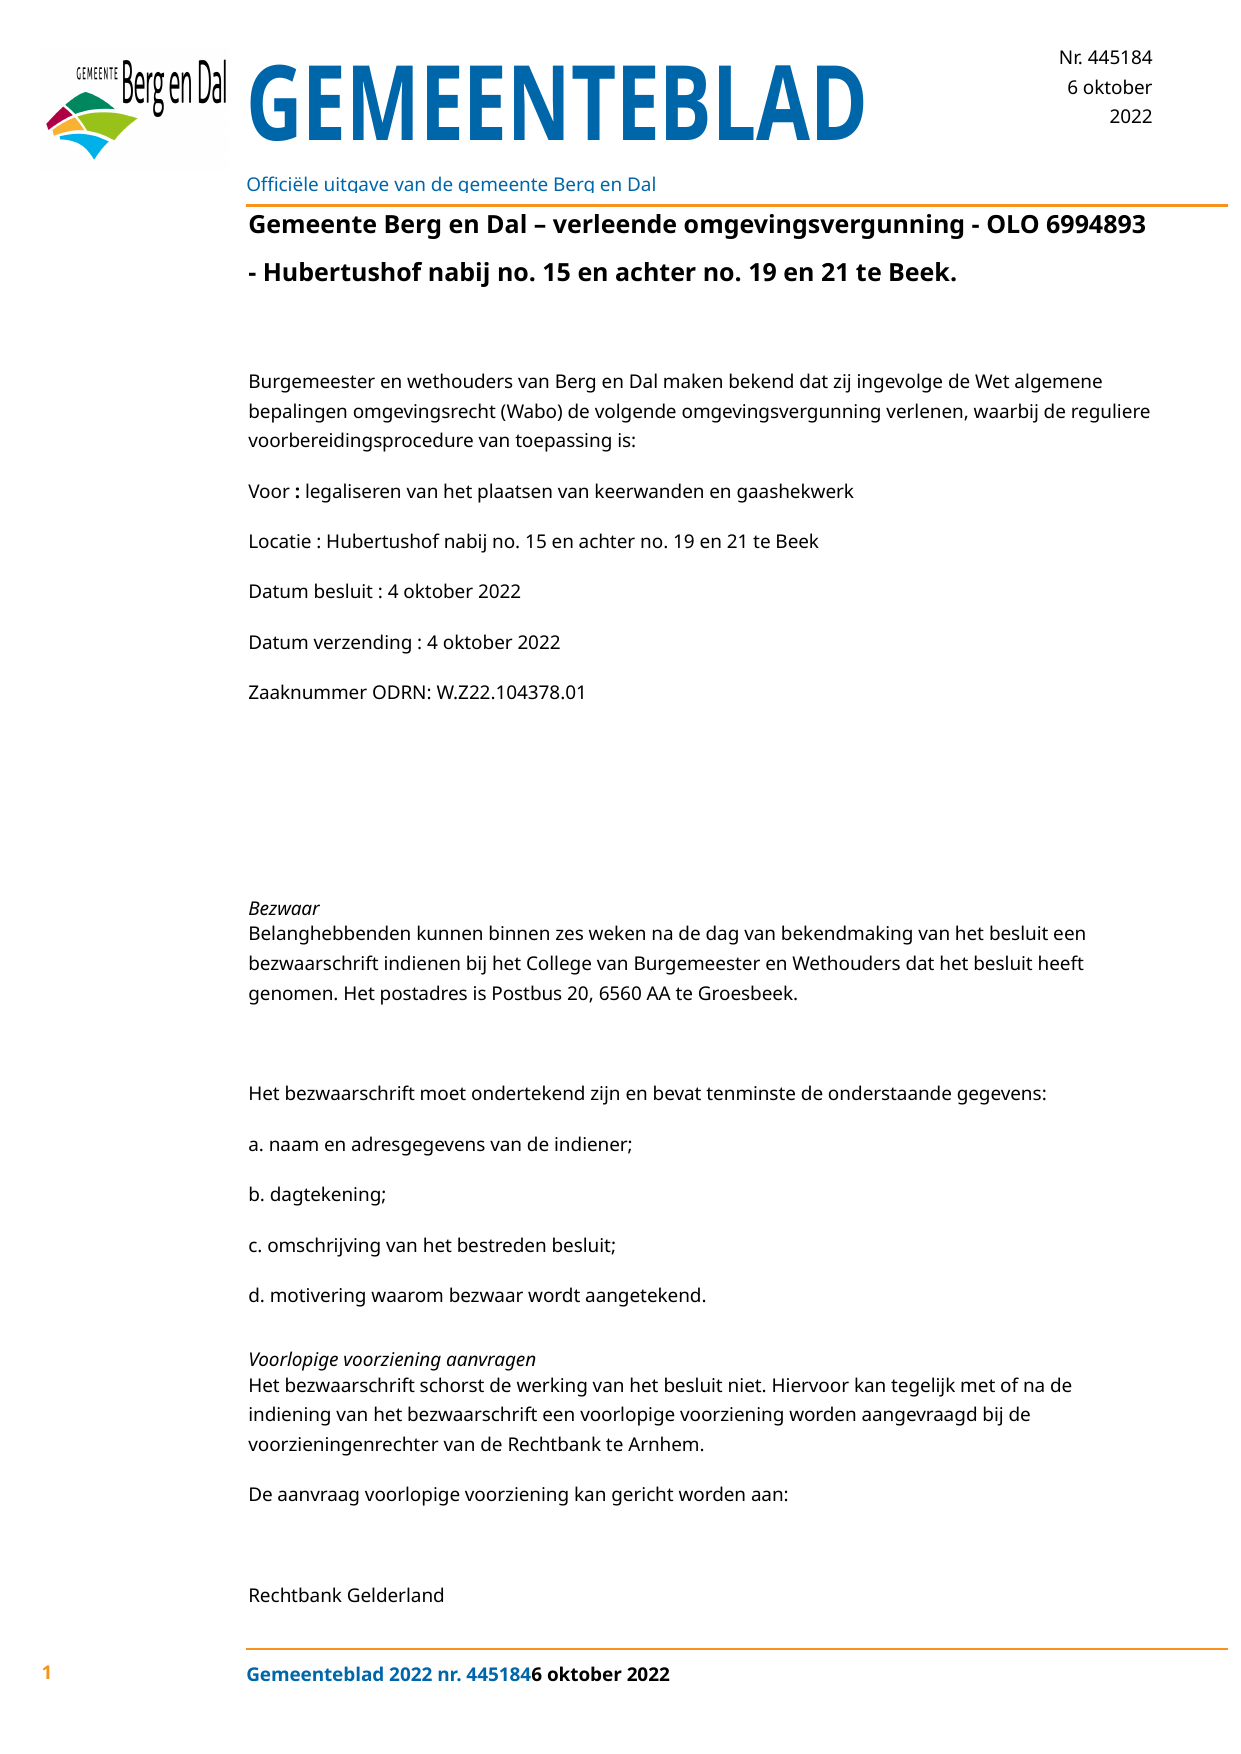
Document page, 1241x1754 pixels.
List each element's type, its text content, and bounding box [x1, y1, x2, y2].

text Gemeente Berg en Dal – verleende omgevingsvergunning - OLO 6994893 - Hubertushof nabij no. 15 en achter no. 19 en 21 te Beek. [248, 207, 1152, 288]
text Rechtbank Gelderland [248, 1582, 1152, 1608]
text Bezwaar [248, 895, 1152, 921]
text Zaaknummer ODRN: W.Z22.104378.01 [248, 679, 1152, 705]
text a. naam en adresgegevens van de indiener; [248, 1131, 1152, 1157]
text Burgemeester en wethouders van Berg en Dal maken bekend dat zij ingevolge de Wet algemene bepalingen omgevingsrecht (Wabo) de volgende omgevingsvergunning verlenen, waarbij de reguliere voorbereidingsprocedure van toepassing is: [248, 368, 1152, 453]
text Datum verzending : 4 oktober 2022 [248, 629, 1152, 655]
text c. omschrijving van het bestreden besluit; [248, 1232, 1152, 1257]
text Datum besluit : 4 oktober 2022 [248, 579, 1152, 604]
picture [41, 47, 231, 172]
text De aanvraag voorlopige voorziening kan gericht worden aan: [248, 1481, 1152, 1507]
text Belanghebbenden kunnen binnen zes weken na de dag van bekendmaking van het besluit een bezwaarschrift indienen bij het College van Burgemeester en Wethouders dat het besluit heeft genomen. Het postadres is Postbus 20, 6560 AA te Groesbeek. [248, 921, 1152, 1005]
text Voorlopige voorziening aanvragen [248, 1346, 1152, 1372]
text Locatie : Hubertushof nabij no. 15 en achter no. 19 en 21 te Beek [248, 528, 1152, 554]
text b. dagtekening; [248, 1181, 1152, 1207]
text d. motivering waarom bezwaar wordt aangetekend. [248, 1282, 1152, 1308]
text Het bezwaarschrift moet ondertekend zijn en bevat tenminste de onderstaande gegevens: [248, 1081, 1152, 1106]
text Voor : legaliseren van het plaatsen van keerwanden en gaashekwerk [248, 478, 1152, 504]
text Het bezwaarschrift schorst de werking van het besluit niet. Hiervoor kan tegelijk met of na de indiening van het bezwaarschrift een voorlopige voorziening worden aangevraagd bij de voorzieningenrechter van de Rechtbank te Arnhem. [248, 1372, 1152, 1457]
